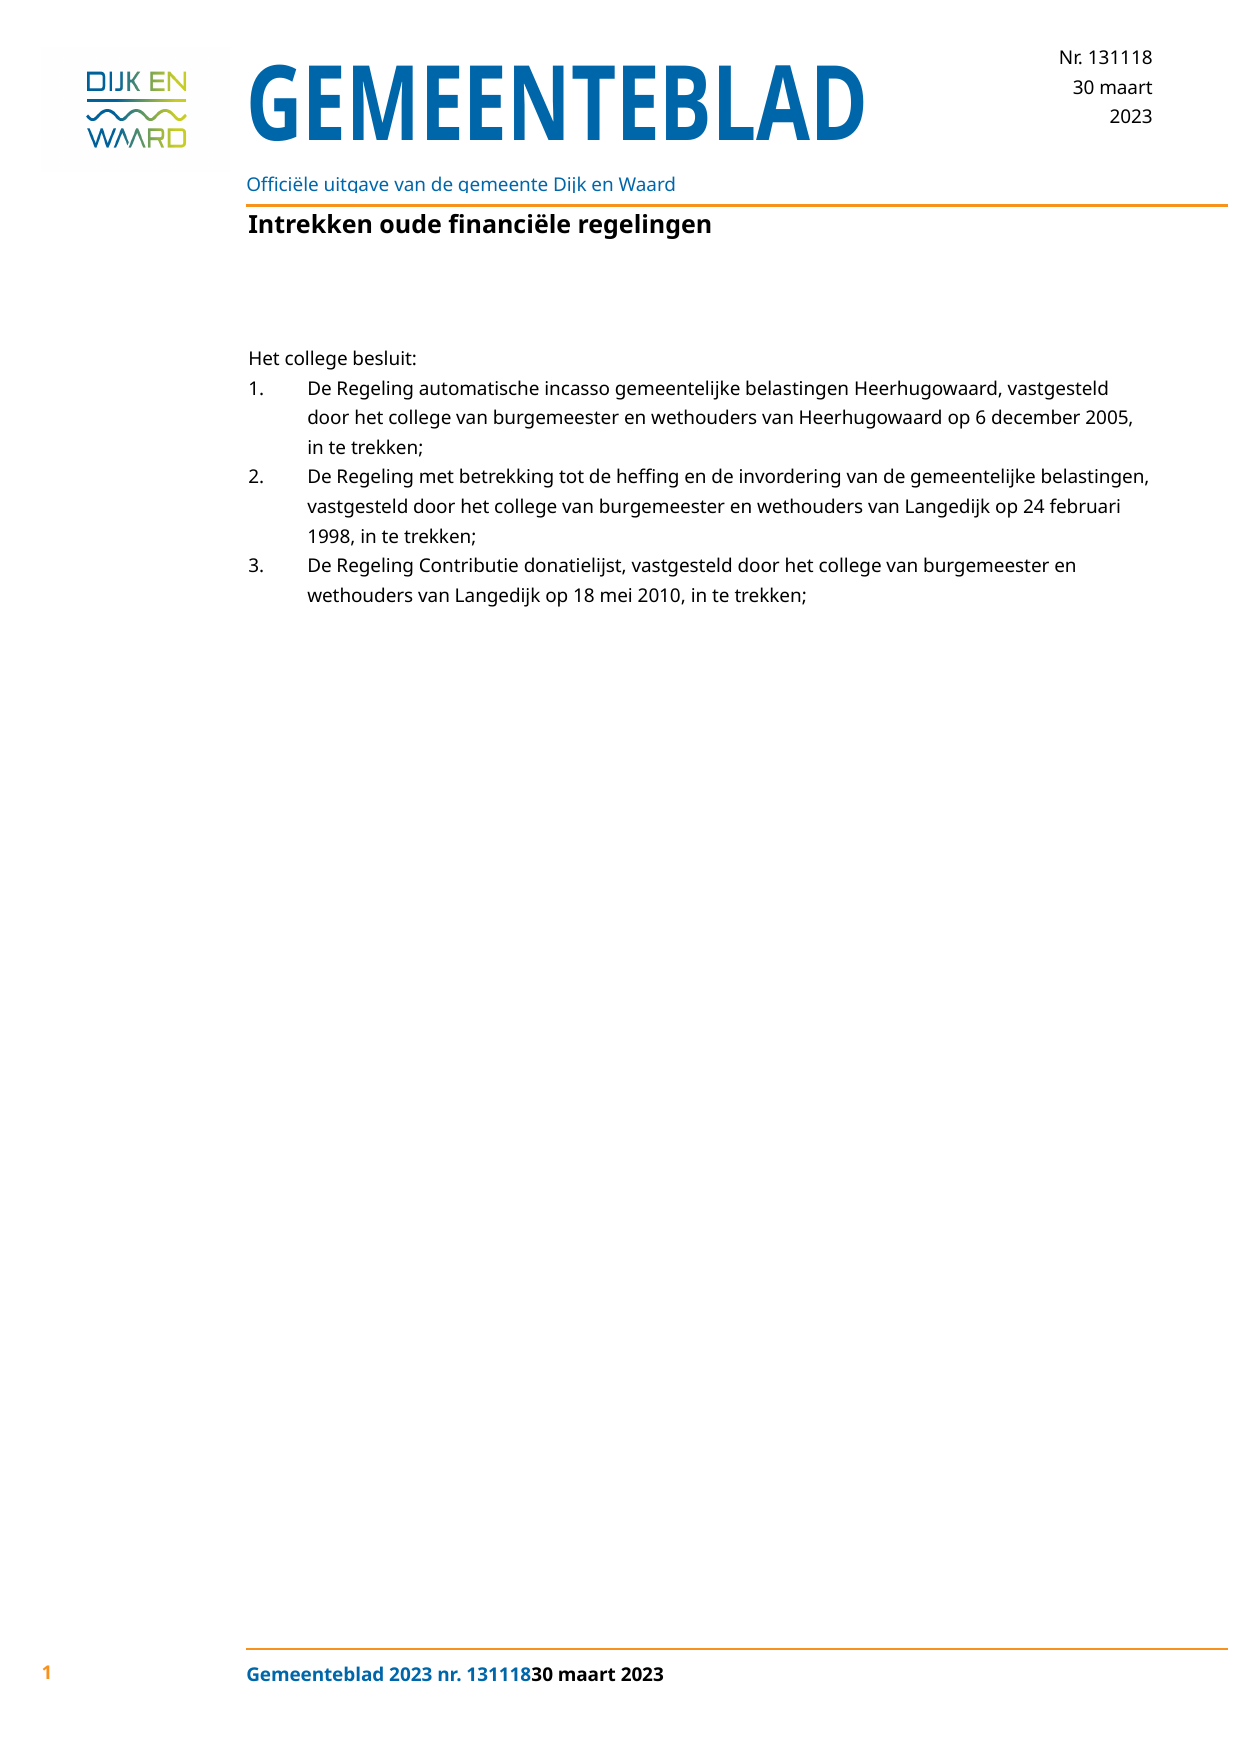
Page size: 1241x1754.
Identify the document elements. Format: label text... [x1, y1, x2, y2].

text Het college besluit: [248, 345, 1152, 371]
picture [41, 47, 231, 172]
text Intrekken oude financiële regelingen [248, 207, 1152, 241]
list De Regeling met betrekking tot de heffing en de invordering van de gemeentelijke belastingen, vastgesteld door het college van burgemeester en wethouders van Langedijk op 24 februari 1998, in te trekken; [248, 464, 1152, 548]
list De Regeling automatische incasso gemeentelijke belastingen Heerhugowaard, vastgesteld door het college van burgemeester en wethouders van Heerhugowaard op 6 december 2005, in te trekken; [248, 375, 1152, 460]
list De Regeling Contributie donatielijst, vastgesteld door het college van burgemeester en wethouders van Langedijk op 18 mei 2010, in te trekken; [248, 552, 1152, 608]
